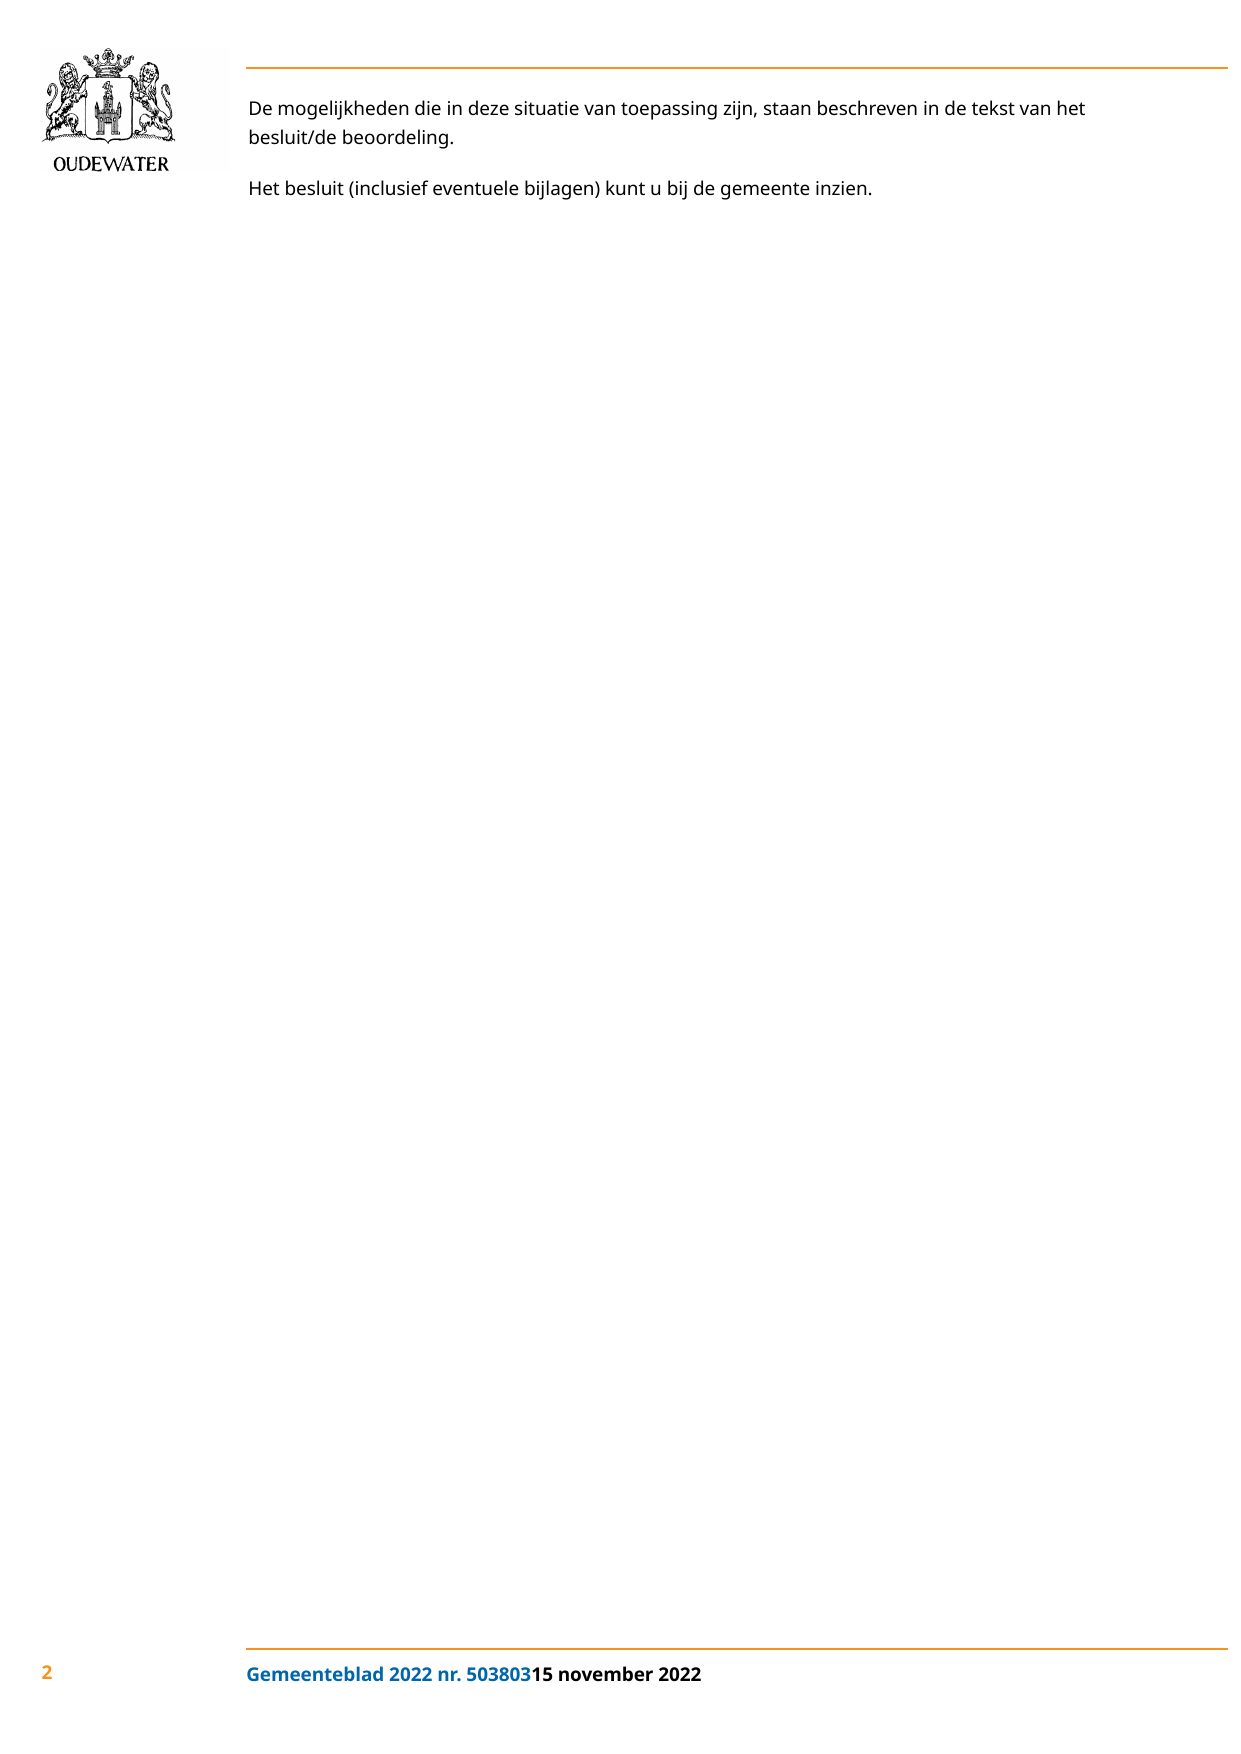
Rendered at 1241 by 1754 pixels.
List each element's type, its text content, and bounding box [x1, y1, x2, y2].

picture [41, 47, 231, 172]
text Het besluit (inclusief eventuele bijlagen) kunt u bij de gemeente inzien. [248, 175, 1152, 201]
text De mogelijkheden die in deze situatie van toepassing zijn, staan beschreven in de tekst van het besluit/de beoordeling. [248, 95, 1152, 150]
